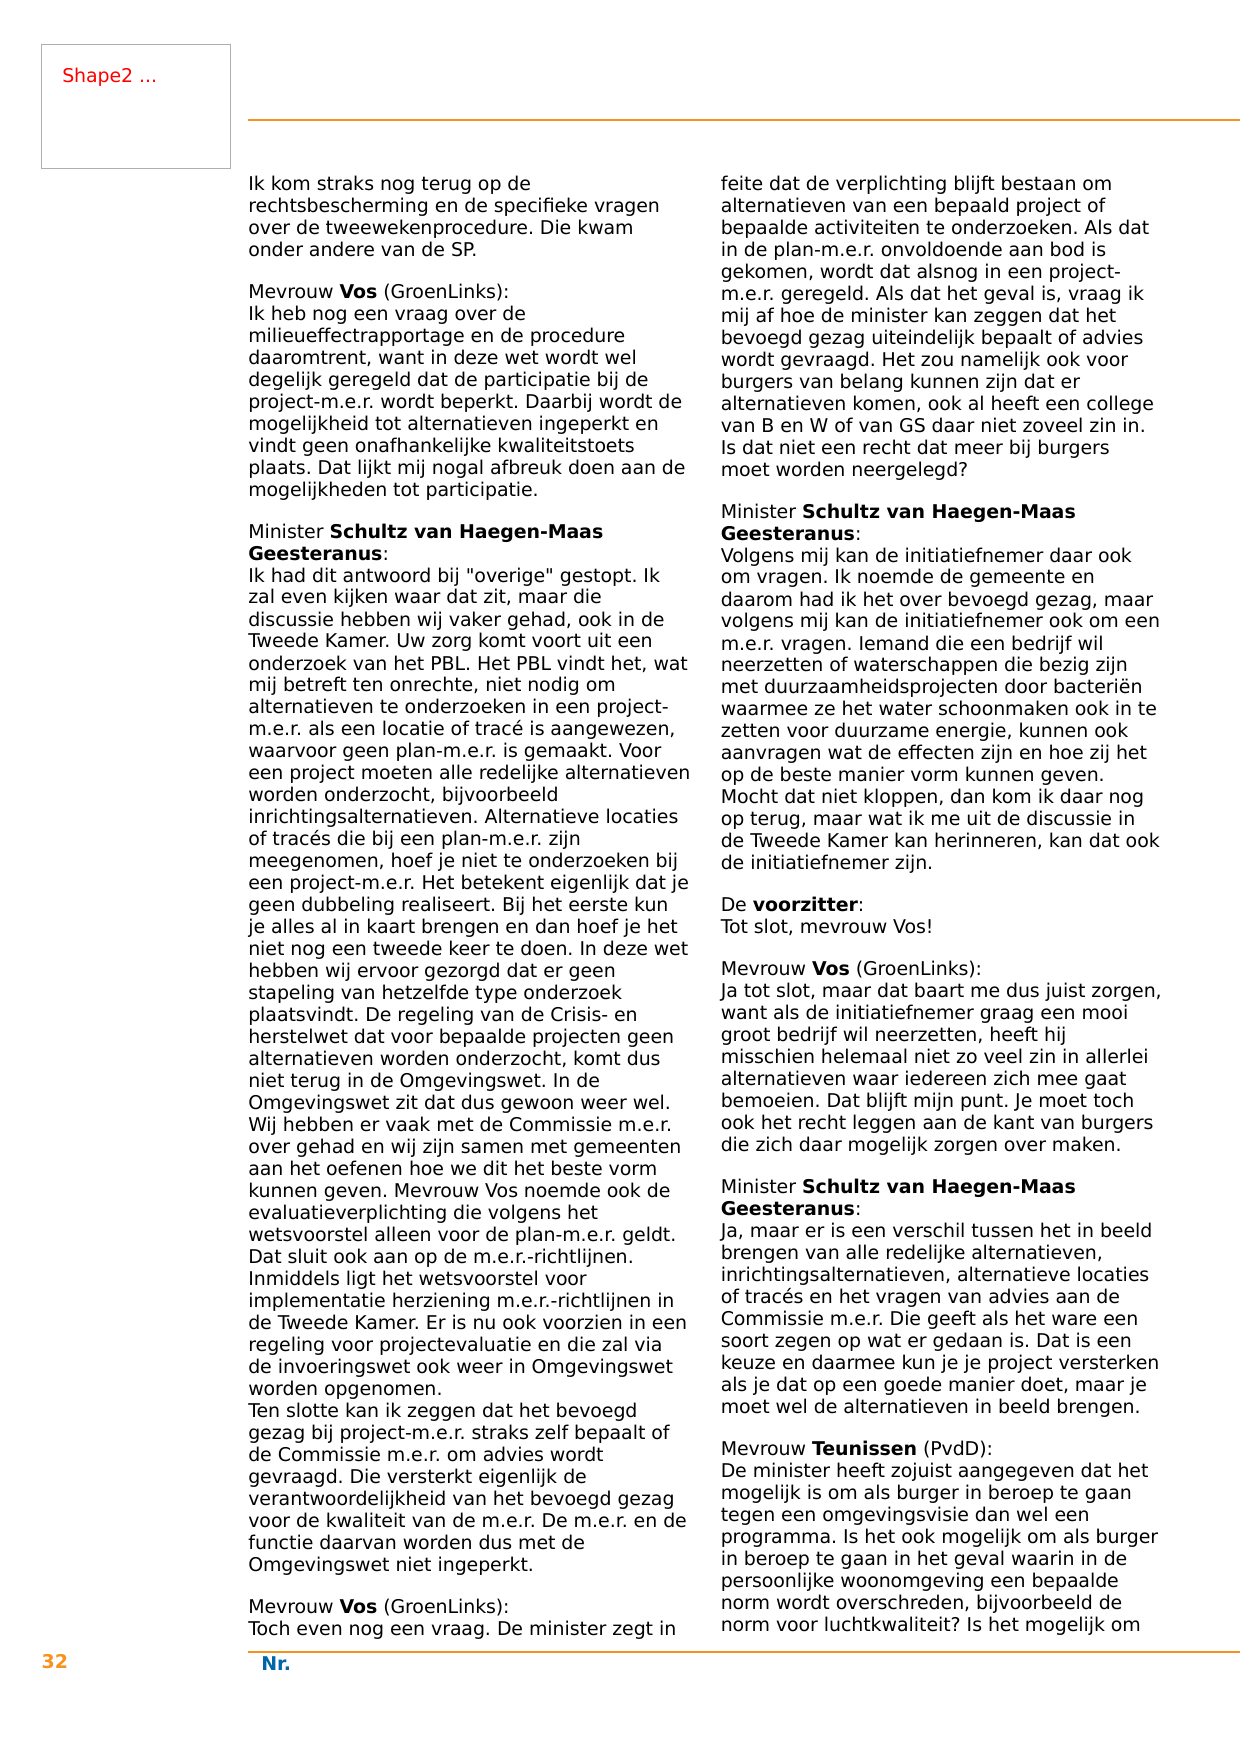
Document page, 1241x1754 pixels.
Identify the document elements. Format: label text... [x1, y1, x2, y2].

text Ik kom straks nog terug op de rechtsbescherming en de specifieke vragen over de tweewekenprocedure. Die kwam onder andere van de SP. [248, 173, 691, 261]
text Minister Schultz van Haegen-Maas Geesteranus: [248, 521, 691, 564]
text Ik had dit antwoord bij "overige" gestopt. Ik zal even kijken waar dat zit, maar die discussie hebben wij vaker gehad, ook in de Tweede Kamer. Uw zorg komt voort uit een onderzoek van het PBL. Het PBL vindt het, wat mij betreft ten onrechte, niet nodig om alternatieven te onderzoeken in een project-m.e.r. als een locatie of tracé is aangewezen, waarvoor geen plan-m.e.r. is gemaakt. Voor een project moeten alle redelijke alternatieven worden onderzocht, bijvoorbeeld inrichtingsalternatieven. Alternatieve locaties of tracés die bij een plan-m.e.r. zijn meegenomen, hoef je niet te onderzoeken bij een project-m.e.r. Het betekent eigenlijk dat je geen dubbeling realiseert. Bij het eerste kun je alles al in kaart brengen en dan hoef je het niet nog een tweede keer te doen. In deze wet hebben wij ervoor gezorgd dat er geen stapeling van hetzelfde type onderzoek plaatsvindt. De regeling van de Crisis- en herstelwet dat voor bepaalde projecten geen alternatieven worden onderzocht, komt dus niet terug in de Omgevingswet. In de Omgevingswet zit dat dus gewoon weer wel. Wij hebben er vaak met de Commissie m.e.r. over gehad en wij zijn samen met gemeenten aan het oefenen hoe we dit het beste vorm kunnen geven. Mevrouw Vos noemde ook de evaluatieverplichting die volgens het wetsvoorstel alleen voor de plan-m.e.r. geldt. Dat sluit ook aan op de m.e.r.-richtlijnen. Inmiddels ligt het wetsvoorstel voor implementatie herziening m.e.r.-richtlijnen in de Tweede Kamer. Er is nu ook voorzien in een regeling voor projectevaluatie en die zal via de invoeringswet ook weer in Omgevingswet worden opgenomen. [248, 564, 691, 1400]
text Tot slot, mevrouw Vos! [721, 916, 1163, 938]
text Mevrouw Teunissen (PvdD): [721, 1438, 1163, 1460]
text Volgens mij kan de initiatiefnemer daar ook om vragen. Ik noemde de gemeente en daarom had ik het over bevoegd gezag, maar volgens mij kan de initiatiefnemer ook om een m.e.r. vragen. Iemand die een bedrijf wil neerzetten of waterschappen die bezig zijn met duurzaamheidsprojecten door bacteriën waarmee ze het water schoonmaken ook in te zetten voor duurzame energie, kunnen ook aanvragen wat de effecten zijn en hoe zij het op de beste manier vorm kunnen geven. Mocht dat niet kloppen, dan kom ik daar nog op terug, maar wat ik me uit de discussie in de Tweede Kamer kan herinneren, kan dat ook de initiatiefnemer zijn. [721, 544, 1163, 874]
text Mevrouw Vos (GroenLinks): [248, 281, 691, 303]
text Ik heb nog een vraag over de milieueffectrapportage en de procedure daaromtrent, want in deze wet wordt wel degelijk geregeld dat de participatie bij de project-m.e.r. wordt beperkt. Daarbij wordt de mogelijkheid tot alternatieven ingeperkt en vindt geen onafhankelijke kwaliteitstoets plaats. Dat lijkt mij nogal afbreuk doen aan de mogelijkheden tot participatie. [248, 303, 691, 501]
text Mevrouw Vos (GroenLinks): [721, 958, 1163, 980]
text feite dat de verplichting blijft bestaan om alternatieven van een bepaald project of bepaalde activiteiten te onderzoeken. Als dat in de plan-m.e.r. onvoldoende aan bod is gekomen, wordt dat alsnog in een project-m.e.r. geregeld. Als dat het geval is, vraag ik mij af hoe de minister kan zeggen dat het bevoegd gezag uiteindelijk bepaalt of advies wordt gevraagd. Het zou namelijk ook voor burgers van belang kunnen zijn dat er alternatieven komen, ook al heeft een college van B en W of van GS daar niet zoveel zin in. Is dat niet een recht dat meer bij burgers moet worden neergelegd? [721, 173, 1163, 481]
text Ten slotte kan ik zeggen dat het bevoegd gezag bij project-m.e.r. straks zelf bepaalt of de Commissie m.e.r. om advies wordt gevraagd. Die versterkt eigenlijk de verantwoordelijkheid van het bevoegd gezag voor de kwaliteit van de m.e.r. De m.e.r. en de functie daarvan worden dus met de Omgevingswet niet ingeperkt. [248, 1400, 691, 1576]
text De voorzitter: [721, 894, 1163, 916]
text Mevrouw Vos (GroenLinks): [248, 1596, 691, 1617]
text Minister Schultz van Haegen-Maas Geesteranus: [721, 1176, 1163, 1220]
text Minister Schultz van Haegen-Maas Geesteranus: [721, 501, 1163, 544]
text Ja, maar er is een verschil tussen het in beeld brengen van alle redelijke alternatieven, inrichtingsalternatieven, alternatieve locaties of tracés en het vragen van advies aan de Commissie m.e.r. Die geeft als het ware een soort zegen op wat er gedaan is. Dat is een keuze en daarmee kun je je project versterken als je dat op een goede manier doet, maar je moet wel de alternatieven in beeld brengen. [721, 1220, 1163, 1418]
text Ja tot slot, maar dat baart me dus juist zorgen, want als de initiatiefnemer graag een mooi groot bedrijf wil neerzetten, heeft hij misschien helemaal niet zo veel zin in allerlei alternatieven waar iedereen zich mee gaat bemoeien. Dat blijft mijn punt. Je moet toch ook het recht leggen aan de kant van burgers die zich daar mogelijk zorgen over maken. [721, 980, 1163, 1156]
text De minister heeft zojuist aangegeven dat het mogelijk is om als burger in beroep te gaan tegen een omgevingsvisie dan wel een programma. Is het ook mogelijk om als burger in beroep te gaan in het geval waarin in de persoonlijke woonomgeving een bepaalde norm wordt overschreden, bijvoorbeeld de norm voor luchtkwaliteit? Is het mogelijk om [721, 1460, 1163, 1636]
text Toch even nog een vraag. De minister zegt in [248, 1617, 691, 1639]
